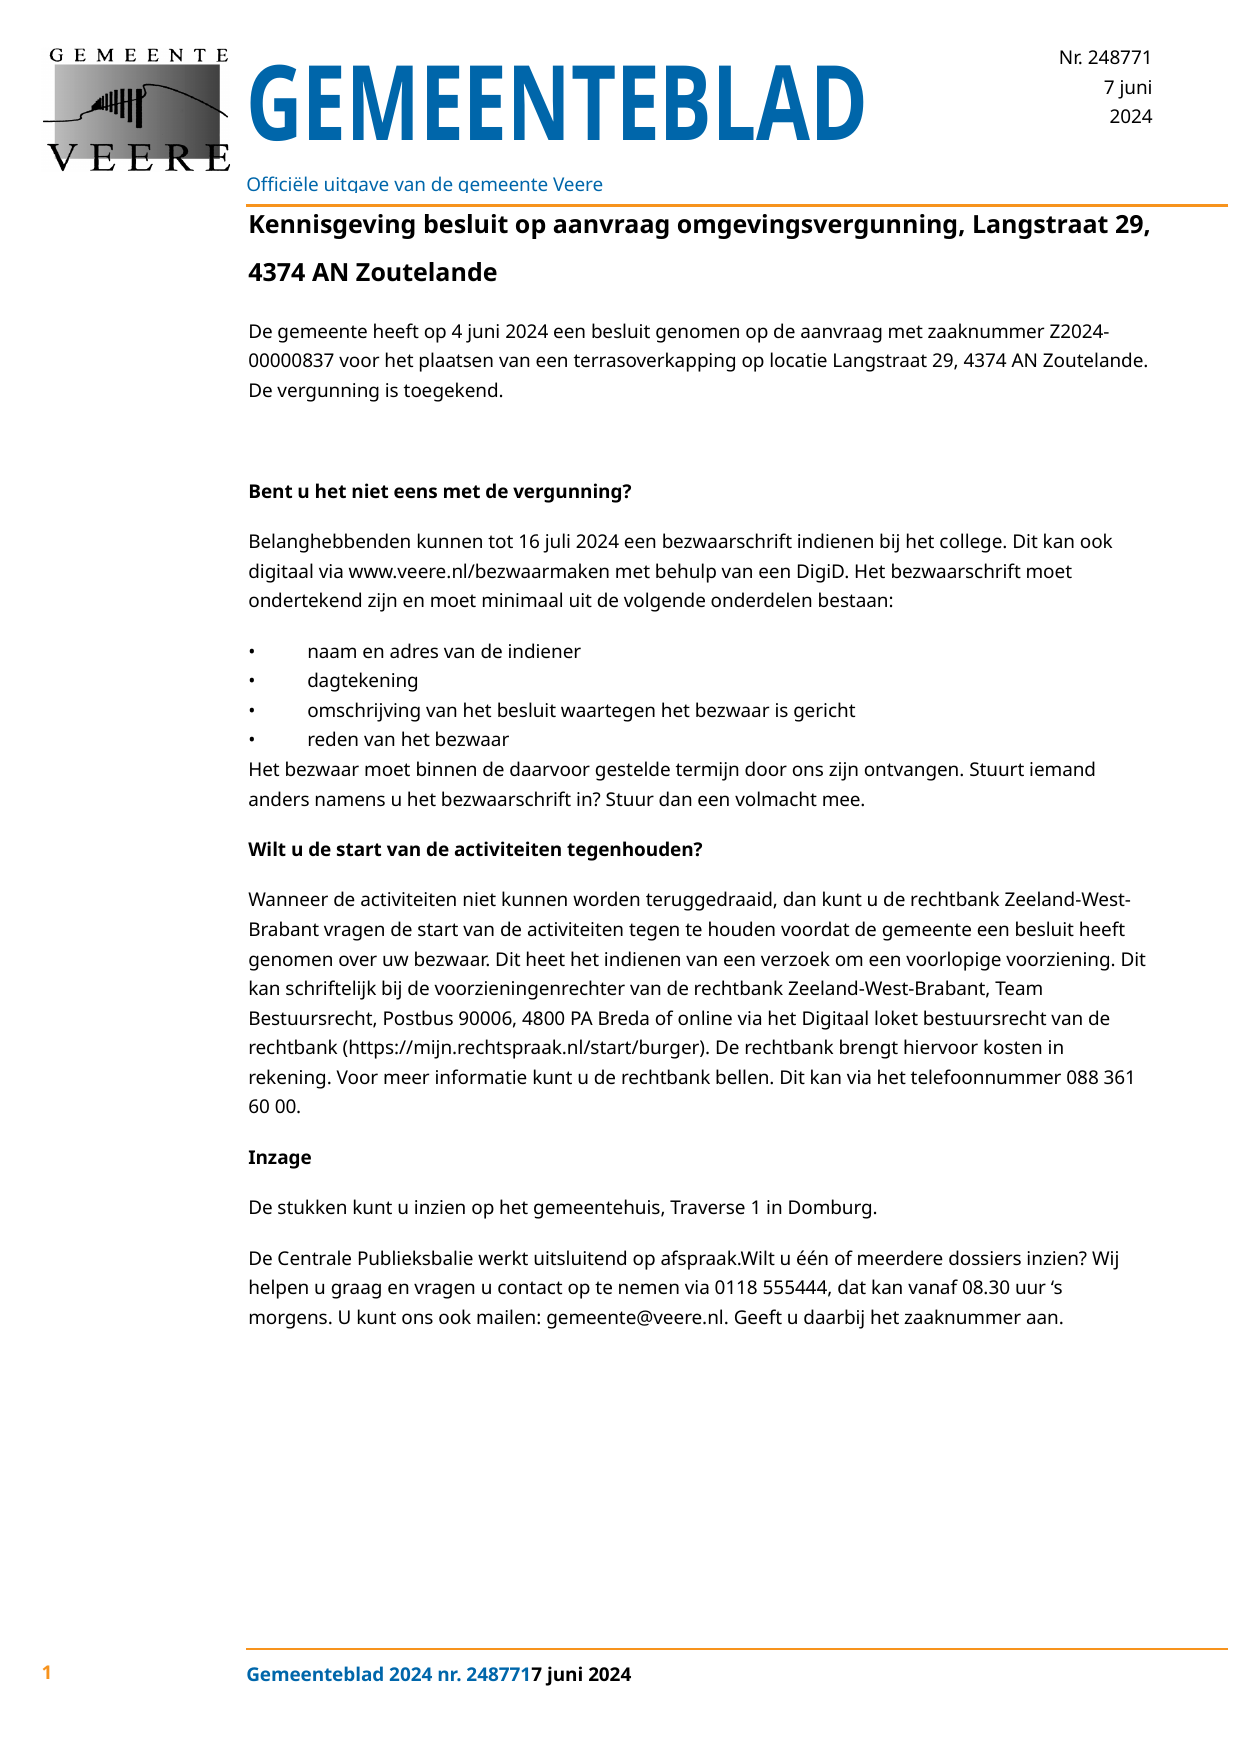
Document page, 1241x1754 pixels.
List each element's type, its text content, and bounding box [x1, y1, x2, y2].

list naam en adres van de indiener [248, 638, 1152, 664]
text Inzage [248, 1144, 1152, 1170]
text Bent u het niet eens met de vergunning? [248, 478, 1152, 504]
text Belanghebbenden kunnen tot 16 juli 2024 een bezwaarschrift indienen bij het college. Dit kan ook digitaal via www.veere.nl/bezwaarmaken met behulp van een DigiD. Het bezwaarschrift moet ondertekend zijn en moet minimaal uit de volgende onderdelen bestaan: [248, 528, 1152, 613]
list omschrijving van het besluit waartegen het bezwaar is gericht [248, 697, 1152, 723]
picture [41, 47, 231, 172]
text Wanneer de activiteiten niet kunnen worden teruggedraaid, dan kunt u de rechtbank Zeeland-West-Brabant vragen de start van de activiteiten tegen te houden voordat de gemeente een besluit heeft genomen over uw bezwaar. Dit heet het indienen van een verzoek om een voorlopige voorziening. Dit kan schriftelijk bij de voorzieningenrechter van de rechtbank Zeeland-West-Brabant, Team Bestuursrecht, Postbus 90006, 4800 PA Breda of online via het Digitaal loket bestuursrecht van de rechtbank (https://mijn.rechtspraak.nl/start/burger). De rechtbank brengt hiervoor kosten in rekening. Voor meer informatie kunt u de rechtbank bellen. Dit kan via het telefoonnummer 088 361 60 00. [248, 887, 1152, 1119]
text De stukken kunt u inzien op het gemeentehuis, Traverse 1 in Domburg. [248, 1194, 1152, 1220]
list reden van het bezwaar [248, 727, 1152, 752]
text Wilt u de start van de activiteiten tegenhouden? [248, 836, 1152, 862]
list dagtekening [248, 667, 1152, 693]
text Het bezwaar moet binnen de daarvoor gestelde termijn door ons zijn ontvangen. Stuurt iemand anders namens u het bezwaarschrift in? Stuur dan een volmacht mee. [248, 756, 1152, 812]
text De Centrale Publieksbalie werkt uitsluitend op afspraak.Wilt u één of meerdere dossiers inzien? Wij helpen u graag en vragen u contact op te nemen via 0118 555444, dat kan vanaf 08.30 uur ‘s morgens. U kunt ons ook mailen: gemeente@veere.nl. Geeft u daarbij het zaaknummer aan. [248, 1245, 1152, 1330]
text De gemeente heeft op 4 juni 2024 een besluit genomen op de aanvraag met zaaknummer Z2024-00000837 voor het plaatsen van een terrasoverkapping op locatie Langstraat 29, 4374 AN Zoutelande. De vergunning is toegekend. [248, 318, 1152, 403]
text Kennisgeving besluit op aanvraag omgevingsvergunning, Langstraat 29, 4374 AN Zoutelande [248, 207, 1152, 288]
